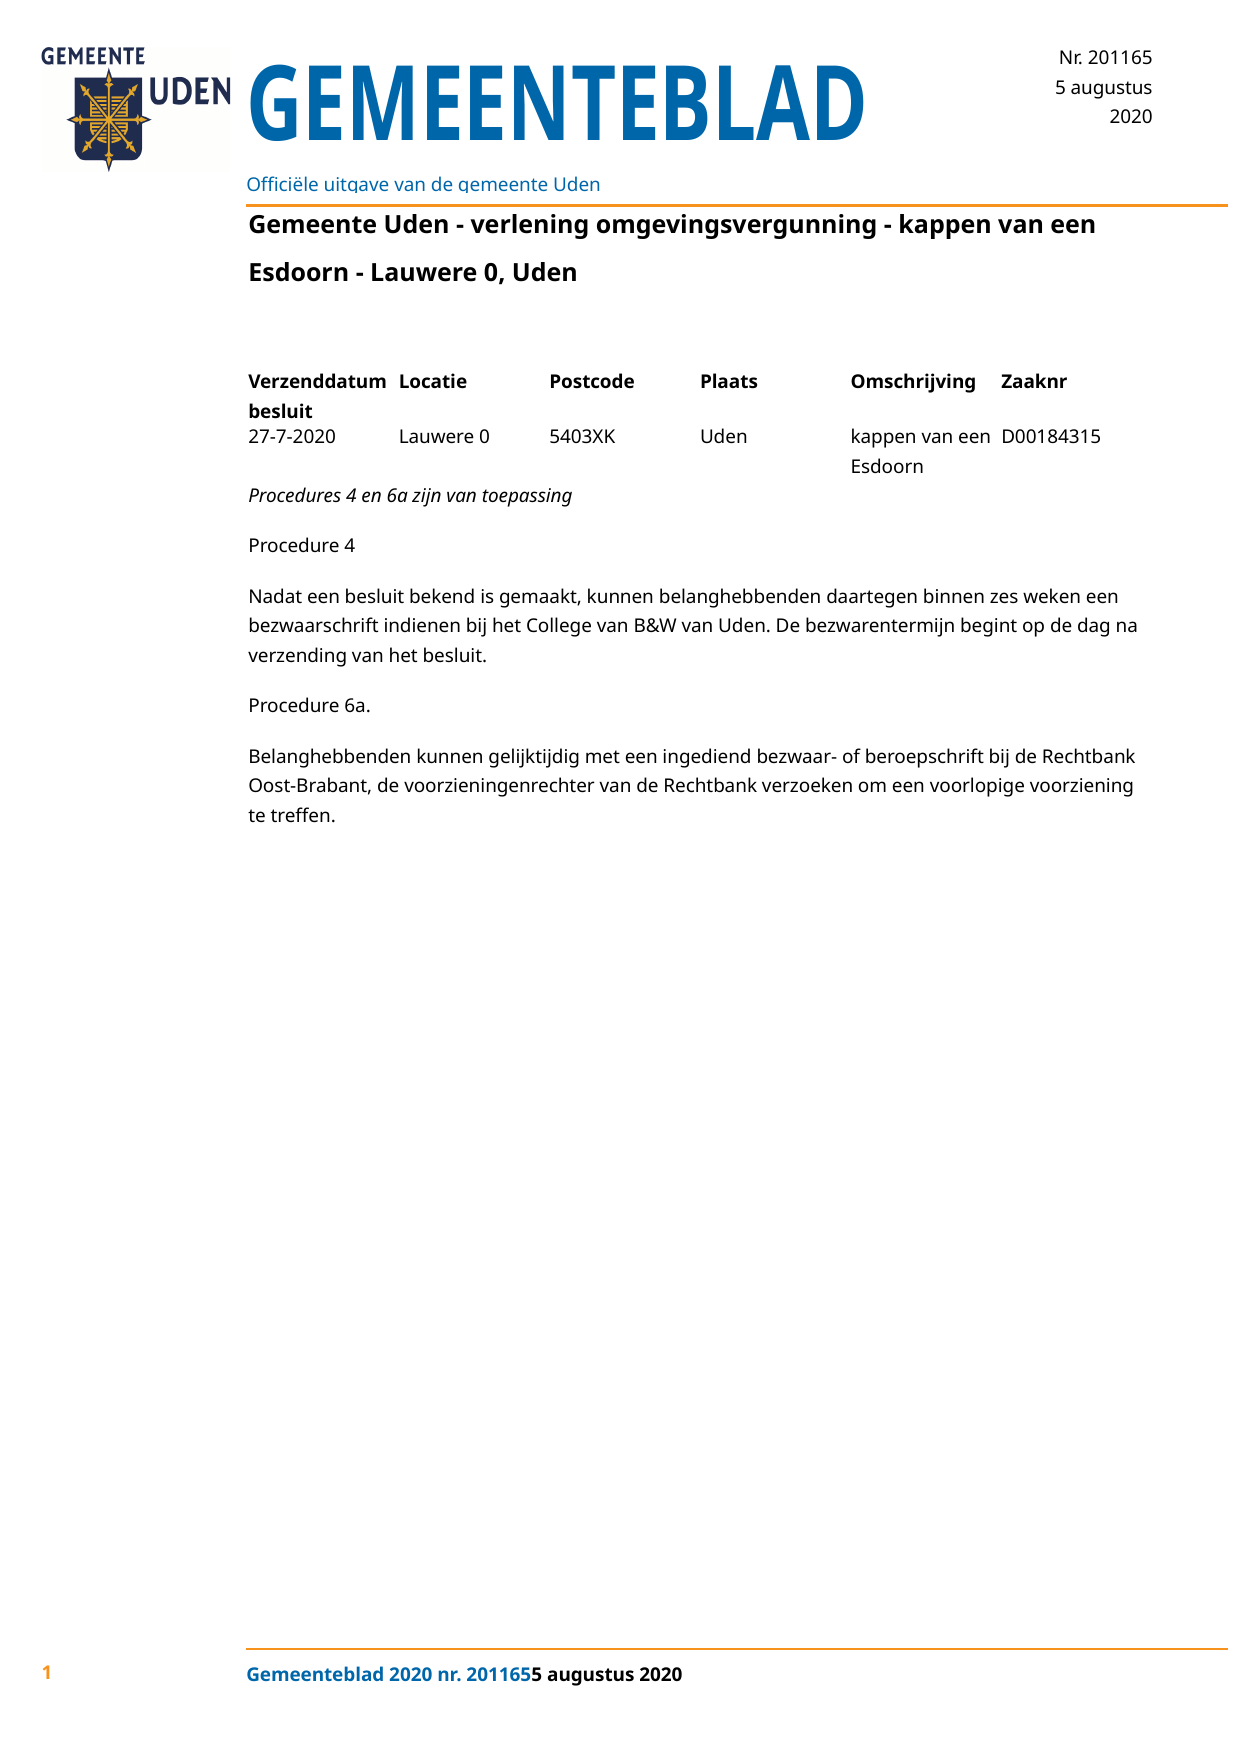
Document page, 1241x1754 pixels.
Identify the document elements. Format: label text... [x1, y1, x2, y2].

text Gemeente Uden - verlening omgevingsvergunning - kappen van een Esdoorn - Lauwere 0, Uden [248, 207, 1152, 288]
table_cell kappen van een Esdoorn [850, 424, 1001, 479]
text Procedures 4 en 6a zijn van toepassing [248, 482, 1152, 508]
text Procedure 4 [248, 533, 1152, 558]
table_header Zaaknr [1001, 369, 1152, 424]
table_header Plaats [700, 369, 850, 424]
text Belanghebbenden kunnen gelijktijdig met een ingediend bezwaar- of beroepschrift bij de Rechtbank Oost-Brabant, de voorzieningenrechter van de Rechtbank verzoeken om een voorlopige voorziening te treffen. [248, 743, 1152, 828]
table_header Postcode [549, 369, 700, 424]
table_header Omschrijving [850, 369, 1001, 424]
text Nadat een besluit bekend is gemaakt, kunnen belanghebbenden daartegen binnen zes weken een bezwaarschrift indienen bij het College van B&W van Uden. De bezwarentermijn begint op de dag na verzending van het besluit. [248, 583, 1152, 668]
table_cell Lauwere 0 [399, 424, 549, 479]
table_header Verzenddatum besluit [248, 369, 398, 424]
table_cell 5403XK [549, 424, 700, 479]
table_cell D00184315 [1001, 424, 1152, 479]
picture [41, 47, 231, 172]
table_header Locatie [399, 369, 549, 424]
text Procedure 6a. [248, 693, 1152, 718]
table_cell Uden [700, 424, 850, 479]
table_cell 27-7-2020 [248, 424, 398, 479]
